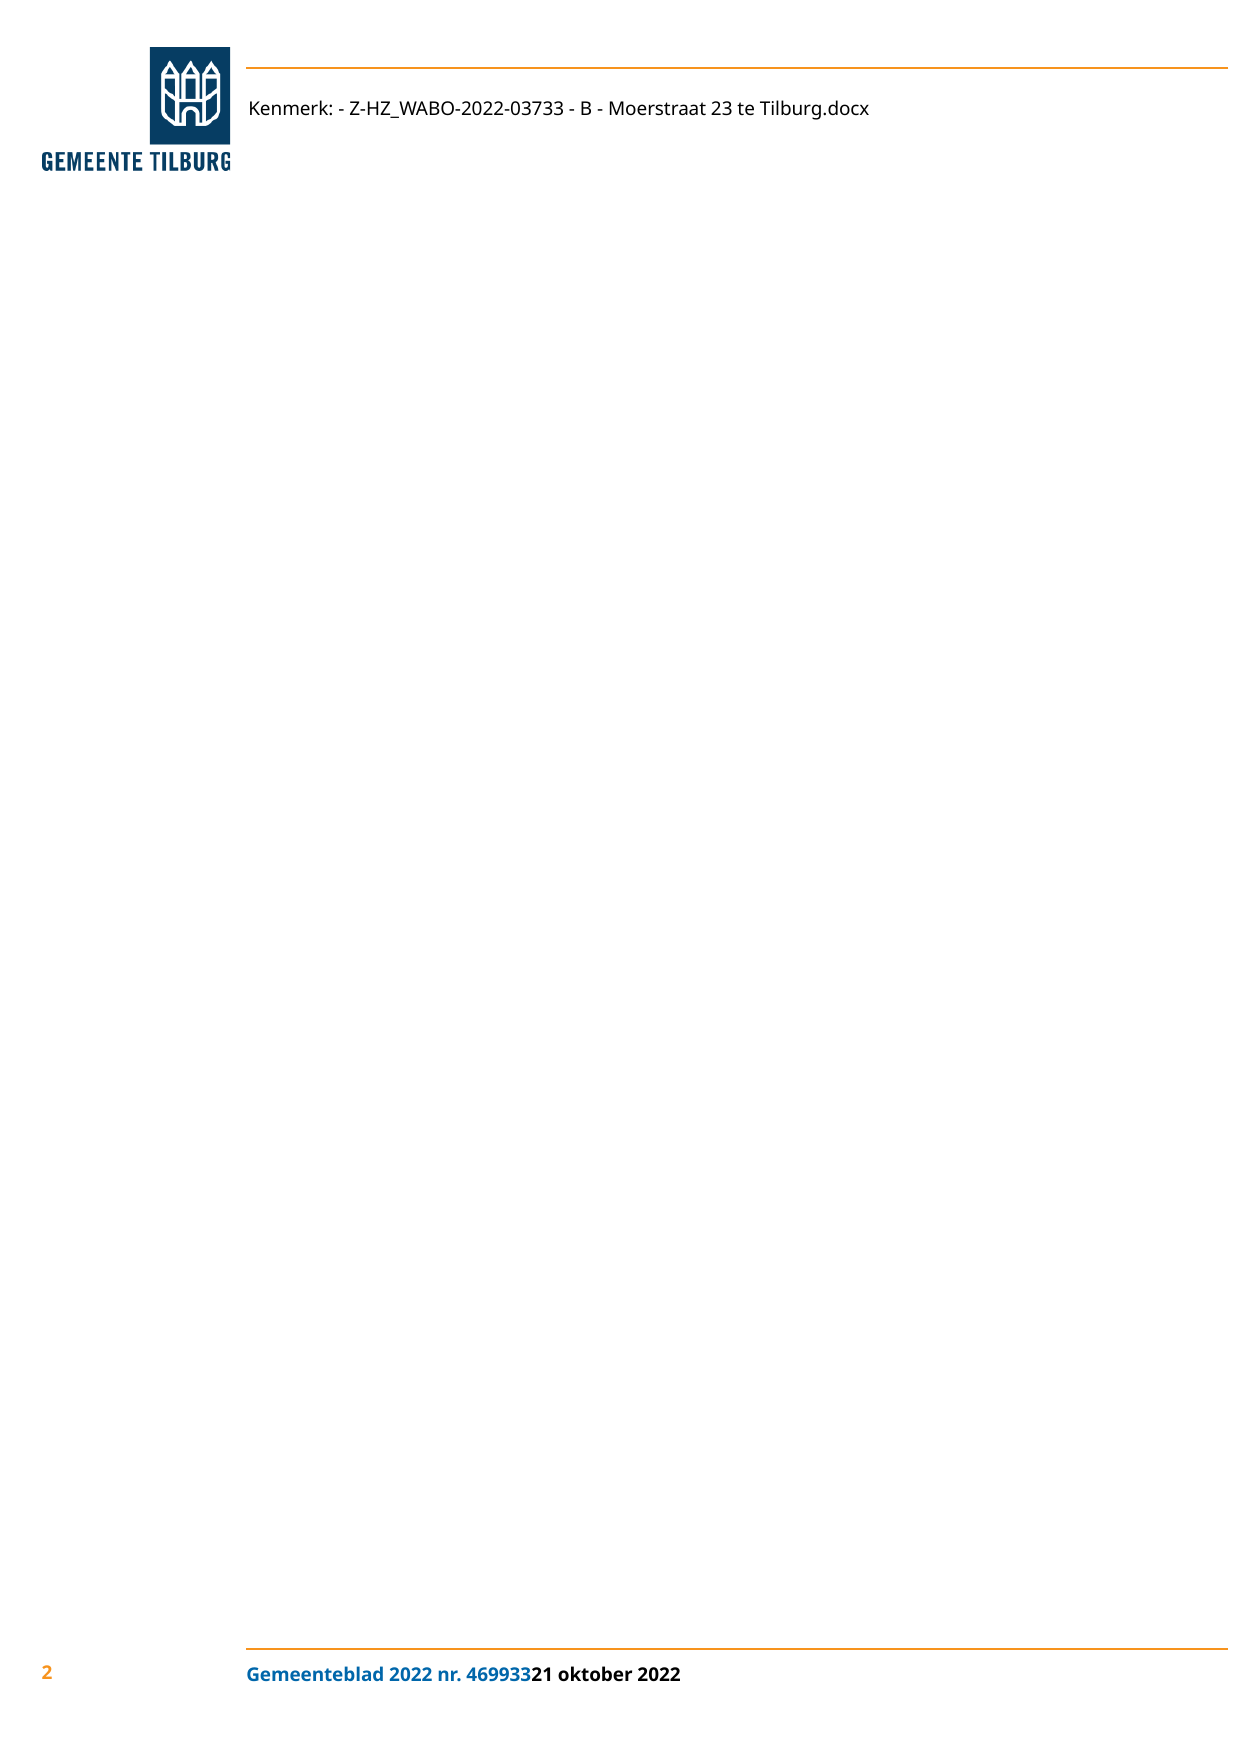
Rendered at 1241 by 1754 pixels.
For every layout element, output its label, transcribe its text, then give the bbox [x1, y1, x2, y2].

picture [41, 47, 231, 172]
text Kenmerk: - Z-HZ_WABO-2022-03733 - B - Moerstraat 23 te Tilburg.docx [248, 95, 1152, 121]
